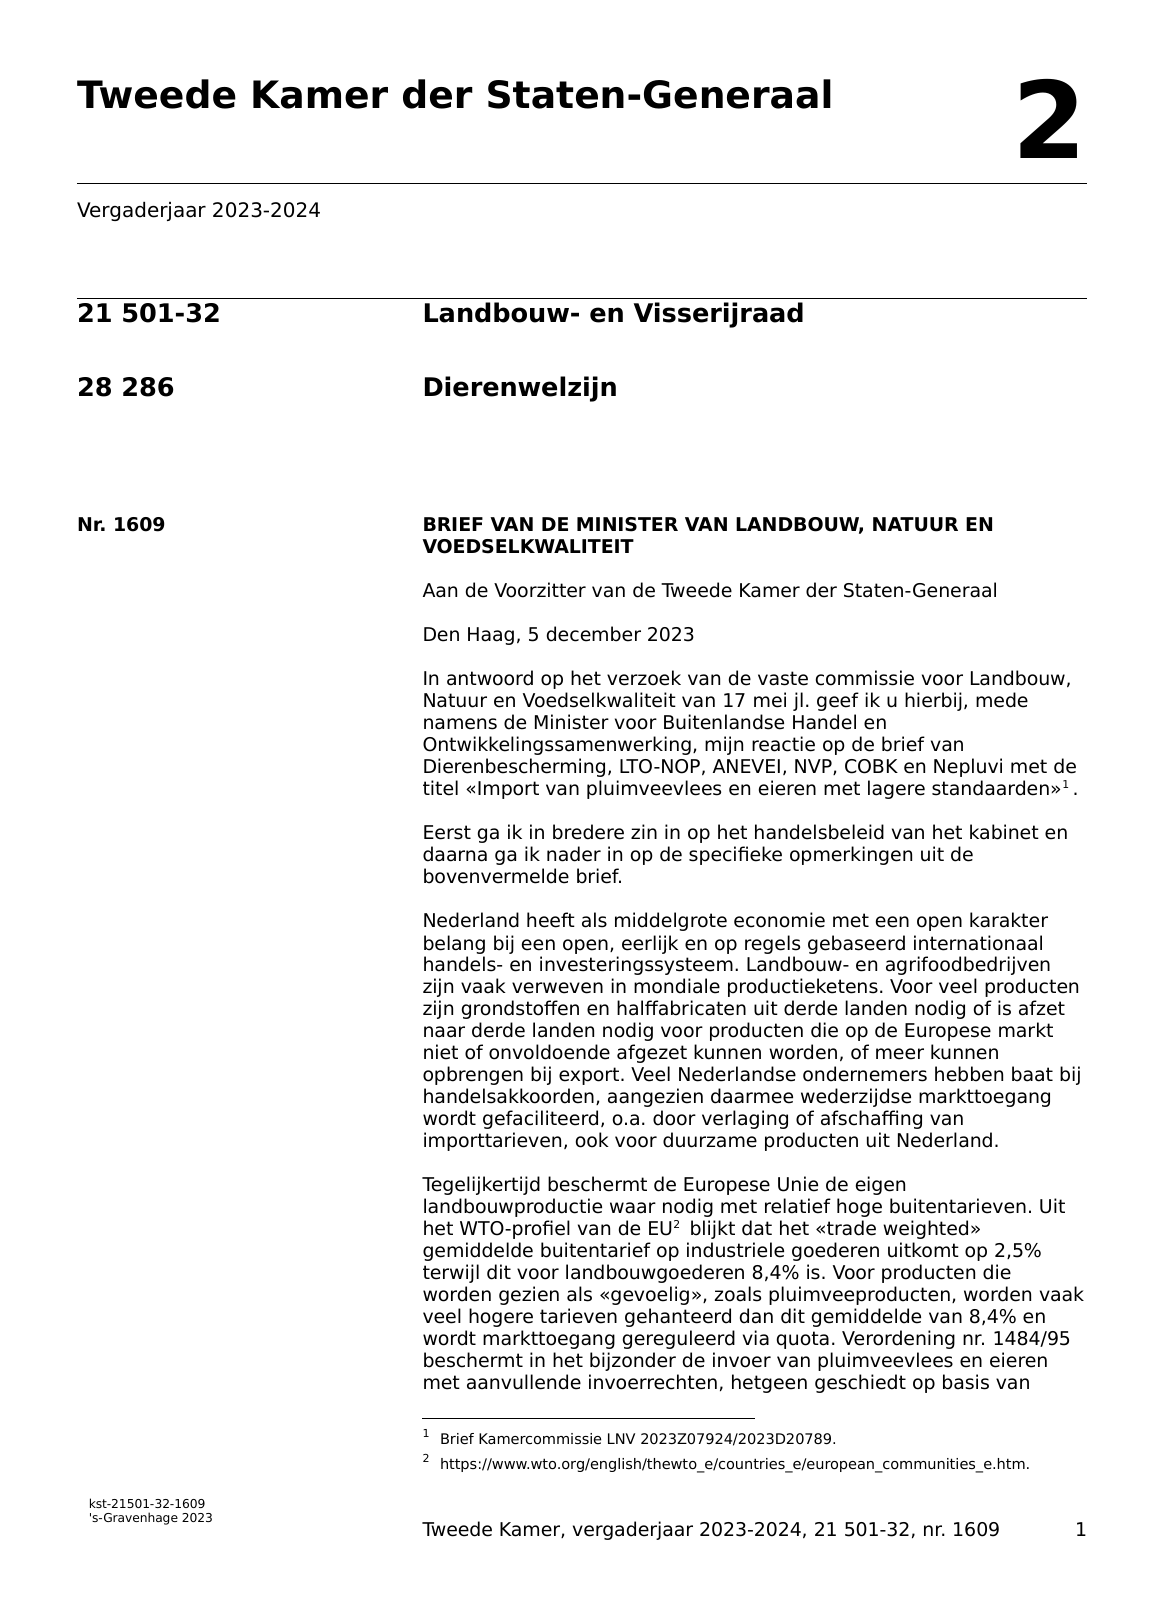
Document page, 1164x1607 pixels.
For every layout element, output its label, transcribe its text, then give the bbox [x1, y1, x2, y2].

table_header Tweede Kamer der Staten-Generaal [77, 59, 886, 183]
text Tegelijkertijd beschermt de Europese Unie de eigen landbouwproductie waar nodig met relatief hoge buitentarieven. Uit het WTO-profiel van de EU blijkt dat het «trade weighted» gemiddelde buitentarief op industriele goederen uitkomt op 2,5% terwijl dit voor landbouwgoederen 8,4% is. Voor producten die worden gezien als «gevoelig», zoals pluimveeproducten, worden vaak veel hogere tarieven gehanteerd dan dit gemiddelde van 8,4% en wordt markttoegang gereguleerd via quota. Verordening nr. 1484/95 beschermt in het bijzonder de invoer van pluimveevlees en eieren met aanvullende invoerrechten, hetgeen geschiedt op basis van [422, 1174, 1087, 1394]
text Eerst ga ik in bredere zin in op het handelsbeleid van het kabinet en daarna ga ik nader in op de specifieke opmerkingen uit de bovenvermelde brief. [422, 822, 1087, 888]
text 's-Gravenhage 2023 [88, 1511, 323, 1525]
table_cell Vergaderjaar 2023-2024 [77, 184, 1087, 298]
subtitle 28 286 Dierenwelzijn [77, 373, 1087, 403]
text https://www.wto.org/english/thewto_e/countries_e/european_communities_e.htm. [422, 1452, 1087, 1474]
subtitle 21 501-32 Landbouw- en Visserijraad [77, 299, 1087, 329]
subtitle Nr. 1609 BRIEF VAN DE MINISTER VAN LANDBOUW, NATUUR EN VOEDSELKWALITEIT [77, 514, 1087, 558]
text Brief Kamercommissie LNV 2023Z07924/2023D20789. [422, 1427, 1087, 1449]
text kst-21501-32-1609 [88, 1497, 323, 1511]
table_header 2 [886, 59, 1087, 183]
text In antwoord op het verzoek van de vaste commissie voor Landbouw, Natuur en Voedselkwaliteit van 17 mei jl. geef ik u hierbij, mede namens de Minister voor Buitenlandse Handel en Ontwikkelingssamenwerking, mijn reactie op de brief van Dierenbescherming, LTO-NOP, ANEVEI, NVP, COBK en Nepluvi met de titel «Import van pluimveevlees en eieren met lagere standaarden». [422, 668, 1087, 800]
text Nederland heeft als middelgrote economie met een open karakter belang bij een open, eerlijk en op regels gebaseerd internationaal handels- en investeringssysteem. Landbouw- en agrifoodbedrijven zijn vaak verweven in mondiale productieketens. Voor veel producten zijn grondstoffen en halffabricaten uit derde landen nodig of is afzet naar derde landen nodig voor producten die op de Europese markt niet of onvoldoende afgezet kunnen worden, of meer kunnen opbrengen bij export. Veel Nederlandse ondernemers hebben baat bij handelsakkoorden, aangezien daarmee wederzijdse markttoegang wordt gefaciliteerd, o.a. door verlaging of afschaffing van importtarieven, ook voor duurzame producten uit Nederland. [422, 910, 1087, 1152]
text Aan de Voorzitter van de Tweede Kamer der Staten-Generaal [422, 580, 1087, 602]
text Den Haag, 5 december 2023 [422, 624, 1087, 646]
